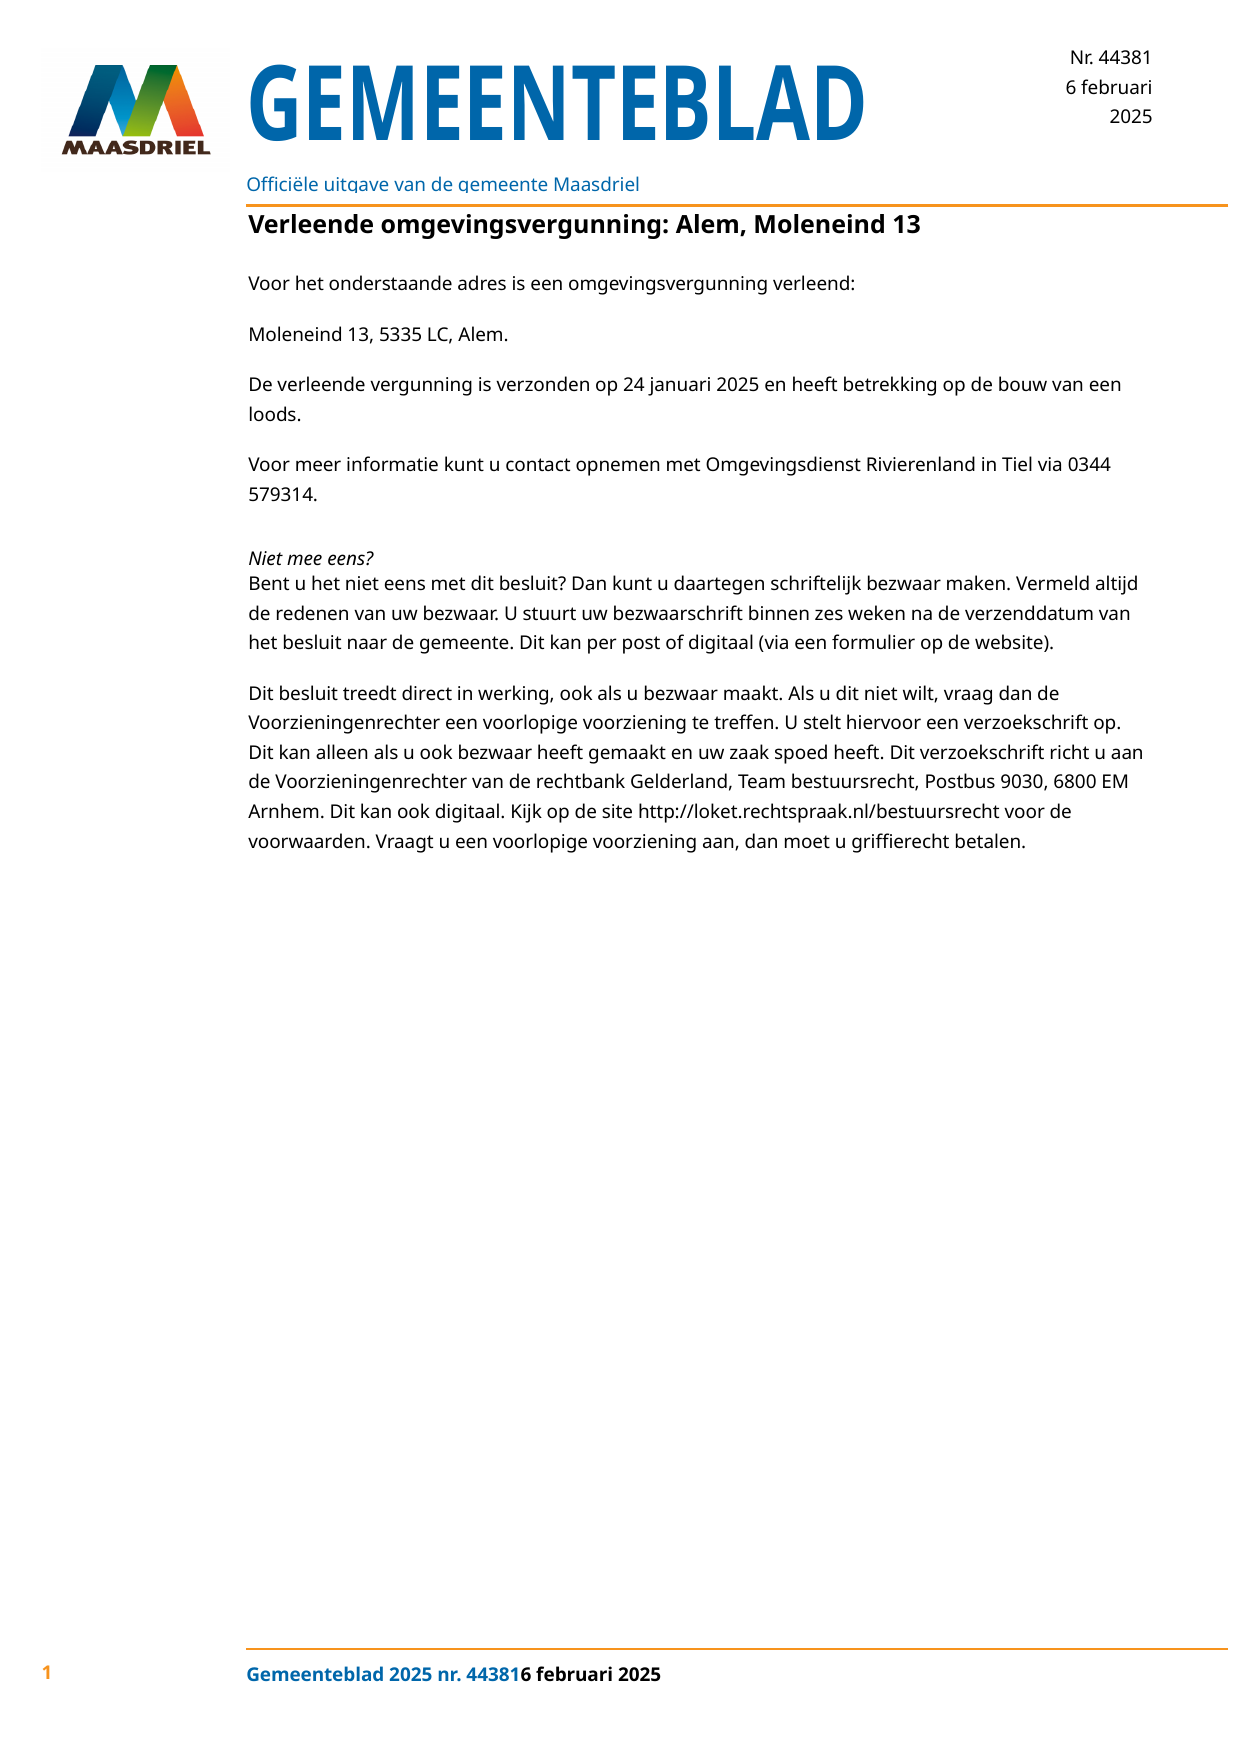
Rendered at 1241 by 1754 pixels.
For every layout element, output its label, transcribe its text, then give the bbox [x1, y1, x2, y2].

text Niet mee eens? [248, 545, 1152, 570]
text Dit besluit treedt direct in werking, ook als u bezwaar maakt. Als u dit niet wilt, vraag dan de Voorzieningenrechter een voorlopige voorziening te treffen. U stelt hiervoor een verzoekschrift op. Dit kan alleen als u ook bezwaar heeft gemaakt en uw zaak spoed heeft. Dit verzoekschrift richt u aan de Voorzieningenrechter van de rechtbank Gelderland, Team bestuursrecht, Postbus 9030, 6800 EM Arnhem. Dit kan ook digitaal. Kijk op de site http://loket.rechtspraak.nl/bestuursrecht voor de voorwaarden. Vraagt u een voorlopige voorziening aan, dan moet u griffierecht betalen. [248, 680, 1152, 854]
text De verleende vergunning is verzonden op 24 januari 2025 en heeft betrekking op de bouw van een loods. [248, 371, 1152, 426]
text Moleneind 13, 5335 LC, Alem. [248, 321, 1152, 346]
text Verleende omgevingsvergunning: Alem, Moleneind 13 [248, 207, 1152, 241]
picture [41, 47, 231, 172]
text Bent u het niet eens met dit besluit? Dan kunt u daartegen schriftelijk bezwaar maken. Vermeld altijd de redenen van uw bezwaar. U stuurt uw bezwaarschrift binnen zes weken na de verzenddatum van het besluit naar de gemeente. Dit kan per post of digitaal (via een formulier op de website). [248, 570, 1152, 655]
text Voor meer informatie kunt u contact opnemen met Omgevingsdienst Rivierenland in Tiel via 0344 579314. [248, 451, 1152, 506]
text Voor het onderstaande adres is een omgevingsvergunning verleend: [248, 270, 1152, 296]
